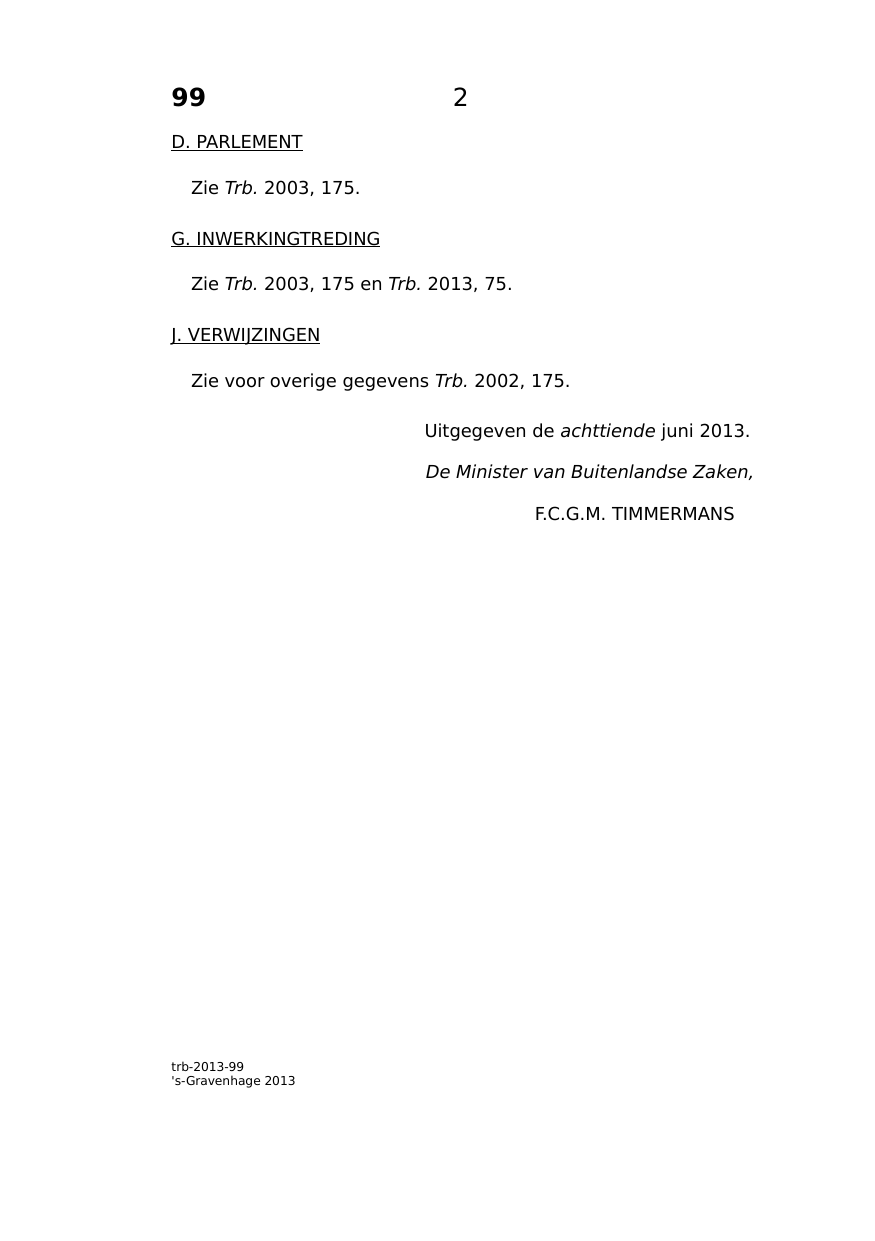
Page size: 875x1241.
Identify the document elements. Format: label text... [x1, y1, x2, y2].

text Zie voor overige gegevens Trb. 2002, 175. [171, 371, 756, 391]
subtitle G. INWERKINGTREDING [171, 228, 756, 249]
text Uitgegeven de achttiende juni 2013. [171, 421, 756, 442]
text 's-Gravenhage 2013 [171, 1074, 405, 1088]
subtitle D. PARLEMENT [171, 132, 756, 153]
text De Minister van Buitenlandse Zaken, F.C.G.M. TIMMERMANS [171, 462, 756, 524]
text Zie Trb. 2003, 175. [171, 178, 756, 198]
subtitle J. VERWIJZINGEN [171, 325, 756, 346]
text Zie Trb. 2003, 175 en Trb. 2013, 75. [171, 274, 756, 295]
text trb-2013-99 [171, 1060, 405, 1074]
